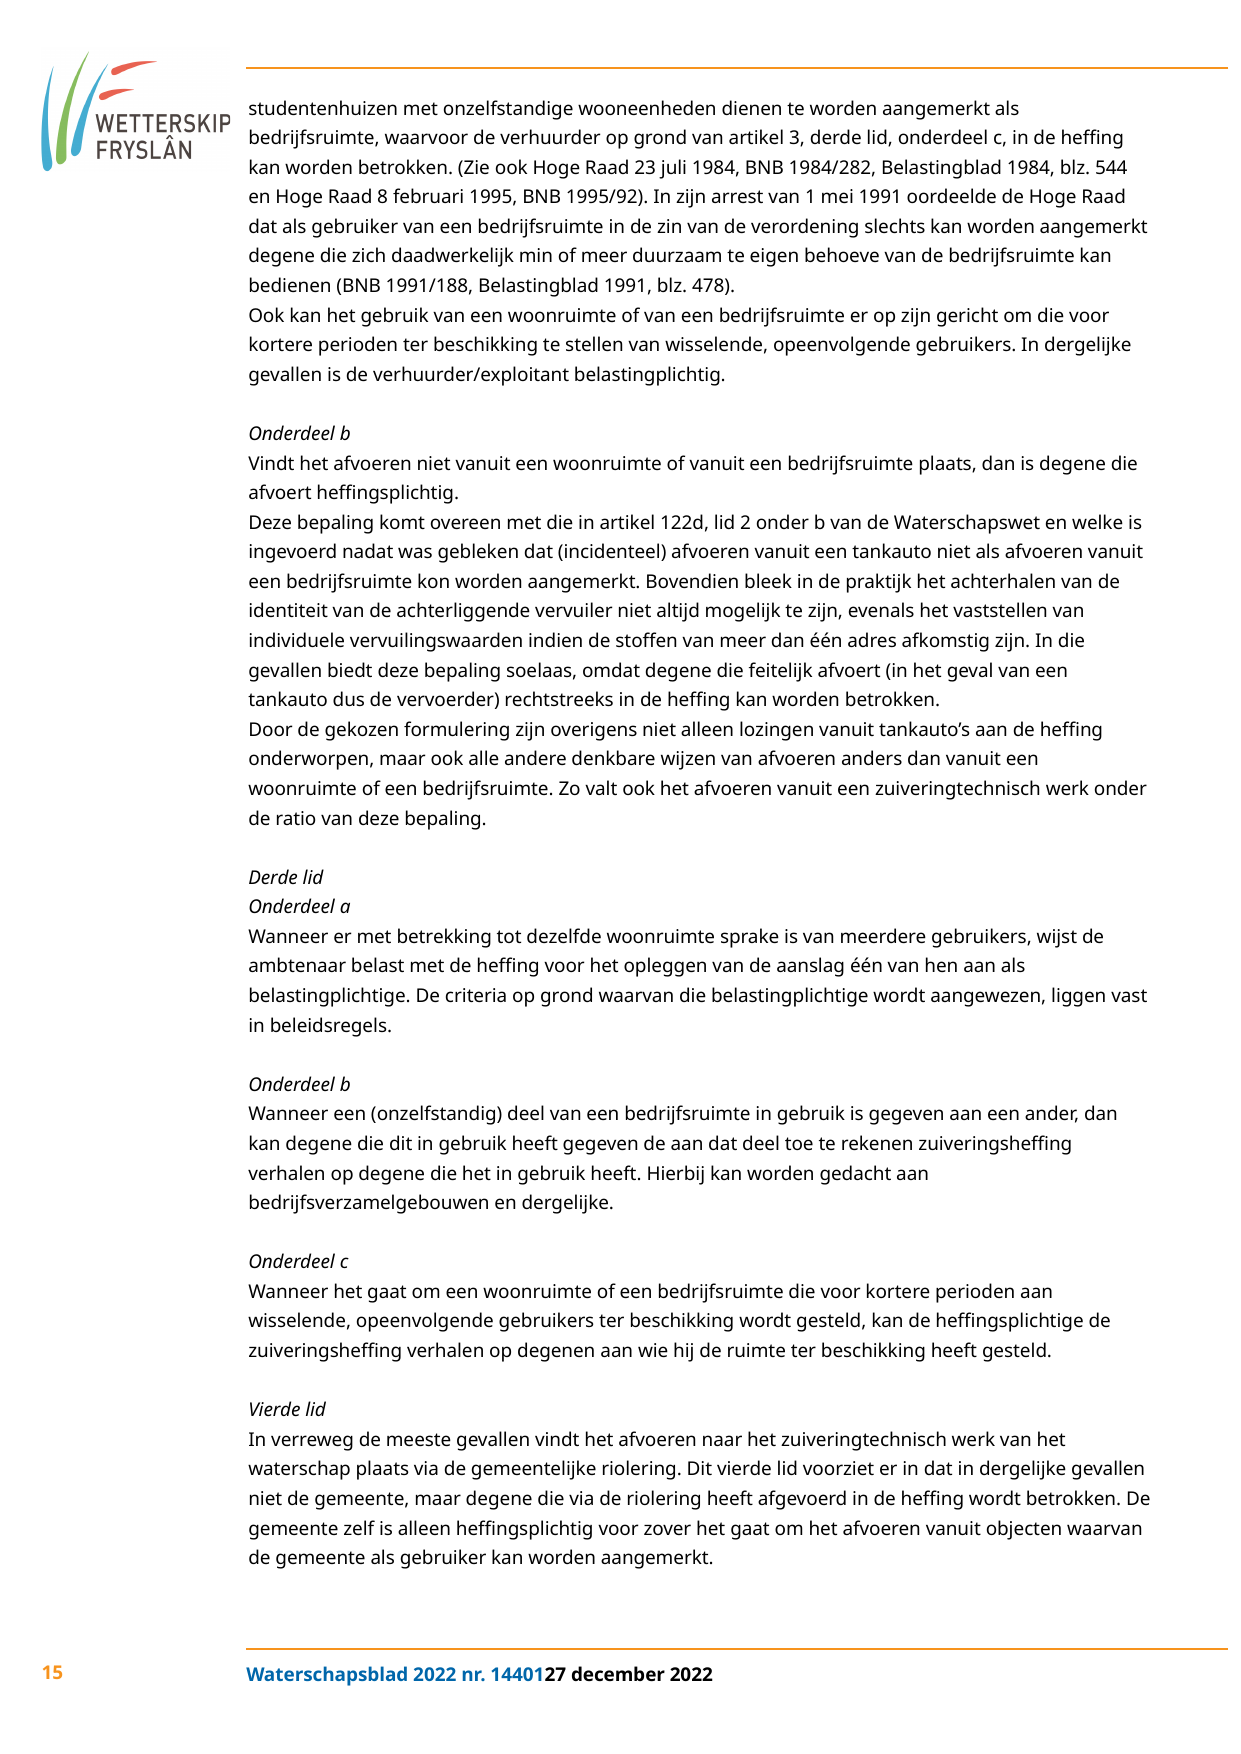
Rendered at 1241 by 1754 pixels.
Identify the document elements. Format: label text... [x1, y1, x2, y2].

text Onderdeel b [248, 420, 1152, 446]
text Door de gekozen formulering zijn overigens niet alleen lozingen vanuit tankauto’s aan de heffing onderworpen, maar ook alle andere denkbare wijzen van afvoeren anders dan vanuit een woonruimte of een bedrijfsruimte. Zo valt ook het afvoeren vanuit een zuiveringtechnisch werk onder de ratio van deze bepaling. [248, 716, 1152, 831]
text studentenhuizen met onzelfstandige wooneenheden dienen te worden aangemerkt als bedrijfsruimte, waarvoor de verhuurder op grond van artikel 3, derde lid, onderdeel c, in de heffing kan worden betrokken. (Zie ook Hoge Raad 23 juli 1984, BNB 1984/282, Belastingblad 1984, blz. 544 en Hoge Raad 8 februari 1995, BNB 1995/92). In zijn arrest van 1 mei 1991 oordeelde de Hoge Raad dat als gebruiker van een bedrijfsruimte in de zin van de verordening slechts kan worden aangemerkt degene die zich daadwerkelijk min of meer duurzaam te eigen behoeve van de bedrijfsruimte kan bedienen (BNB 1991/188, Belastingblad 1991, blz. 478). [248, 95, 1152, 298]
picture [41, 47, 231, 172]
text Vierde lid [248, 1396, 1152, 1422]
text Onderdeel c [248, 1248, 1152, 1274]
text Wanneer het gaat om een woonruimte of een bedrijfsruimte die voor kortere perioden aan wisselende, opeenvolgende gebruikers ter beschikking wordt gesteld, kan de heffingsplichtige de zuiveringsheffing verhalen op degenen aan wie hij de ruimte ter beschikking heeft gesteld. [248, 1278, 1152, 1363]
text Wanneer er met betrekking tot dezelfde woonruimte sprake is van meerdere gebruikers, wijst de ambtenaar belast met de heffing voor het opleggen van de aanslag één van hen aan als belastingplichtige. De criteria op grond waarvan die belastingplichtige wordt aangewezen, liggen vast in beleidsregels. [248, 923, 1152, 1038]
text Derde lid [248, 864, 1152, 890]
text Deze bepaling komt overeen met die in artikel 122d, lid 2 onder b van de Waterschapswet en welke is ingevoerd nadat was gebleken dat (incidenteel) afvoeren vanuit een tankauto niet als afvoeren vanuit een bedrijfsruimte kon worden aangemerkt. Bovendien bleek in de praktijk het achterhalen van de identiteit van de achterliggende vervuiler niet altijd mogelijk te zijn, evenals het vaststellen van individuele vervuilingswaarden indien de stoffen van meer dan één adres afkomstig zijn. In die gevallen biedt deze bepaling soelaas, omdat degene die feitelijk afvoert (in het geval van een tankauto dus de vervoerder) rechtstreeks in de heffing kan worden betrokken. [248, 509, 1152, 712]
text Onderdeel b [248, 1071, 1152, 1097]
text Onderdeel a [248, 893, 1152, 919]
text In verreweg de meeste gevallen vindt het afvoeren naar het zuiveringtechnisch werk van het waterschap plaats via de gemeentelijke riolering. Dit vierde lid voorziet er in dat in dergelijke gevallen niet de gemeente, maar degene die via de riolering heeft afgevoerd in de heffing wordt betrokken. De gemeente zelf is alleen heffingsplichtig voor zover het gaat om het afvoeren vanuit objecten waarvan de gemeente als gebruiker kan worden aangemerkt. [248, 1426, 1152, 1570]
text Ook kan het gebruik van een woonruimte of van een bedrijfsruimte er op zijn gericht om die voor kortere perioden ter beschikking te stellen van wisselende, opeenvolgende gebruikers. In dergelijke gevallen is de verhuurder/exploitant belastingplichtig. [248, 302, 1152, 387]
text Wanneer een (onzelfstandig) deel van een bedrijfsruimte in gebruik is gegeven aan een ander, dan kan degene die dit in gebruik heeft gegeven de aan dat deel toe te rekenen zuiveringsheffing verhalen op degene die het in gebruik heeft. Hierbij kan worden gedacht aan bedrijfsverzamelgebouwen en dergelijke. [248, 1101, 1152, 1215]
text Vindt het afvoeren niet vanuit een woonruimte of vanuit een bedrijfsruimte plaats, dan is degene die afvoert heffingsplichtig. [248, 450, 1152, 505]
